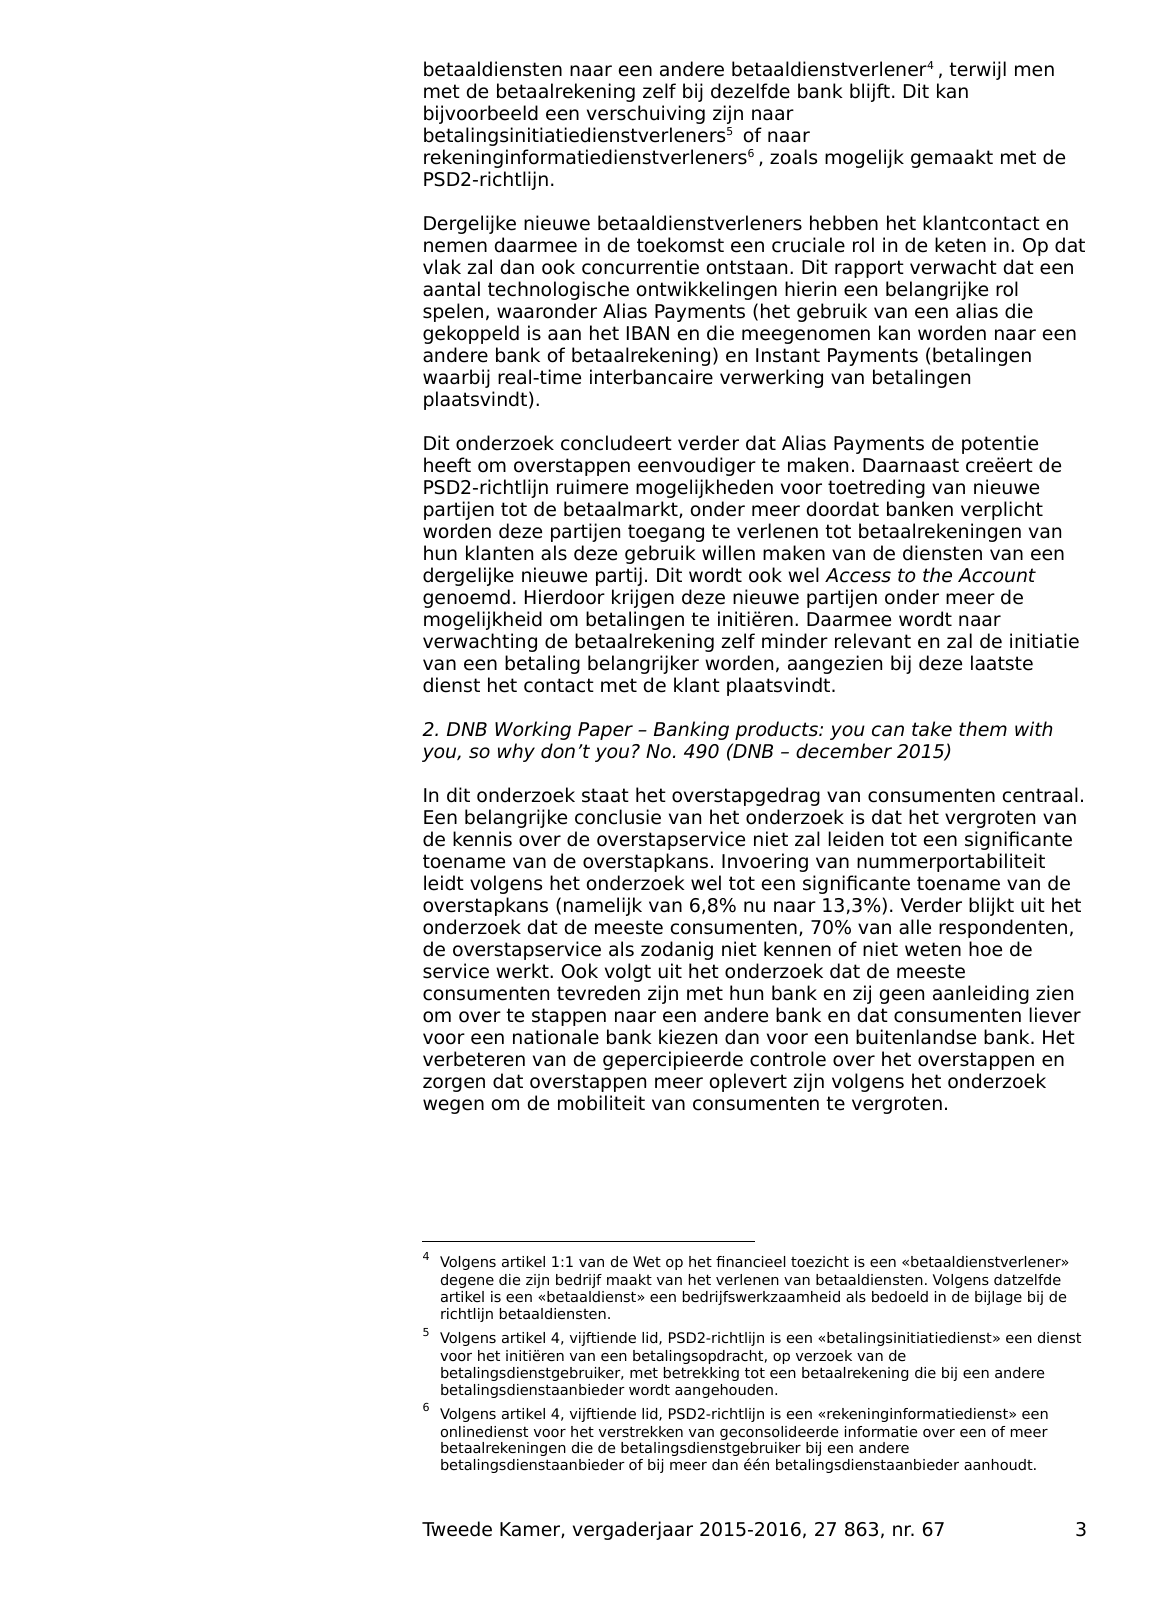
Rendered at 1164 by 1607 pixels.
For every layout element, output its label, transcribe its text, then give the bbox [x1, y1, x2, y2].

text Dit onderzoek concludeert verder dat Alias Payments de potentie heeft om overstappen eenvoudiger te maken. Daarnaast creëert de PSD2-richtlijn ruimere mogelijkheden voor toetreding van nieuwe partijen tot de betaalmarkt, onder meer doordat banken verplicht worden deze partijen toegang te verlenen tot betaalrekeningen van hun klanten als deze gebruik willen maken van de diensten van een dergelijke nieuwe partij. Dit wordt ook wel Access to the Account genoemd. Hierdoor krijgen deze nieuwe partijen onder meer de mogelijkheid om betalingen te initiëren. Daarmee wordt naar verwachting de betaalrekening zelf minder relevant en zal de initiatie van een betaling belangrijker worden, aangezien bij deze laatste dienst het contact met de klant plaatsvindt. [422, 433, 1087, 697]
text betaaldiensten naar een andere betaaldienstverlener, terwijl men met de betaalrekening zelf bij dezelfde bank blijft. Dit kan bijvoorbeeld een verschuiving zijn naar betalingsinitiatiedienstverleners of naar rekeninginformatiedienstverleners, zoals mogelijk gemaakt met de PSD2-richtlijn. [422, 59, 1087, 191]
subtitle 2. DNB Working Paper – Banking products: you can take them with you, so why don’t you? No. 490 (DNB – december 2015) [422, 719, 1087, 763]
text Volgens artikel 1:1 van de Wet op het financieel toezicht is een «betaaldienstverlener» degene die zijn bedrijf maakt van het verlenen van betaaldiensten. Volgens datzelfde artikel is een «betaaldienst» een bedrijfswerkzaamheid als bedoeld in de bijlage bij de richtlijn betaaldiensten. [422, 1250, 1087, 1323]
text Dergelijke nieuwe betaaldienstverleners hebben het klantcontact en nemen daarmee in de toekomst een cruciale rol in de keten in. Op dat vlak zal dan ook concurrentie ontstaan. Dit rapport verwacht dat een aantal technologische ontwikkelingen hierin een belangrijke rol spelen, waaronder Alias Payments (het gebruik van een alias die gekoppeld is aan het IBAN en die meegenomen kan worden naar een andere bank of betaalrekening) en Instant Payments (betalingen waarbij real-time interbancaire verwerking van betalingen plaatsvindt). [422, 213, 1087, 411]
text Volgens artikel 4, vijftiende lid, PSD2-richtlijn is een «betalingsinitiatiedienst» een dienst voor het initiëren van een betalingsopdracht, op verzoek van de betalingsdienstgebruiker, met betrekking tot een betaalrekening die bij een andere betalingsdienstaanbieder wordt aangehouden. [422, 1326, 1087, 1399]
text In dit onderzoek staat het overstapgedrag van consumenten centraal. Een belangrijke conclusie van het onderzoek is dat het vergroten van de kennis over de overstapservice niet zal leiden tot een significante toename van de overstapkans. Invoering van nummerportabiliteit leidt volgens het onderzoek wel tot een significante toename van de overstapkans (namelijk van 6,8% nu naar 13,3%). Verder blijkt uit het onderzoek dat de meeste consumenten, 70% van alle respondenten, de overstapservice als zodanig niet kennen of niet weten hoe de service werkt. Ook volgt uit het onderzoek dat de meeste consumenten tevreden zijn met hun bank en zij geen aanleiding zien om over te stappen naar een andere bank en dat consumenten liever voor een nationale bank kiezen dan voor een buitenlandse bank. Het verbeteren van de gepercipieerde controle over het overstappen en zorgen dat overstappen meer oplevert zijn volgens het onderzoek wegen om de mobiliteit van consumenten te vergroten. [422, 785, 1087, 1115]
text Volgens artikel 4, vijftiende lid, PSD2-richtlijn is een «rekeninginformatiedienst» een onlinedienst voor het verstrekken van geconsolideerde informatie over een of meer betaalrekeningen die de betalingsdienstgebruiker bij een andere betalingsdienstaanbieder of bij meer dan één betalingsdienstaanbieder aanhoudt. [422, 1402, 1087, 1474]
